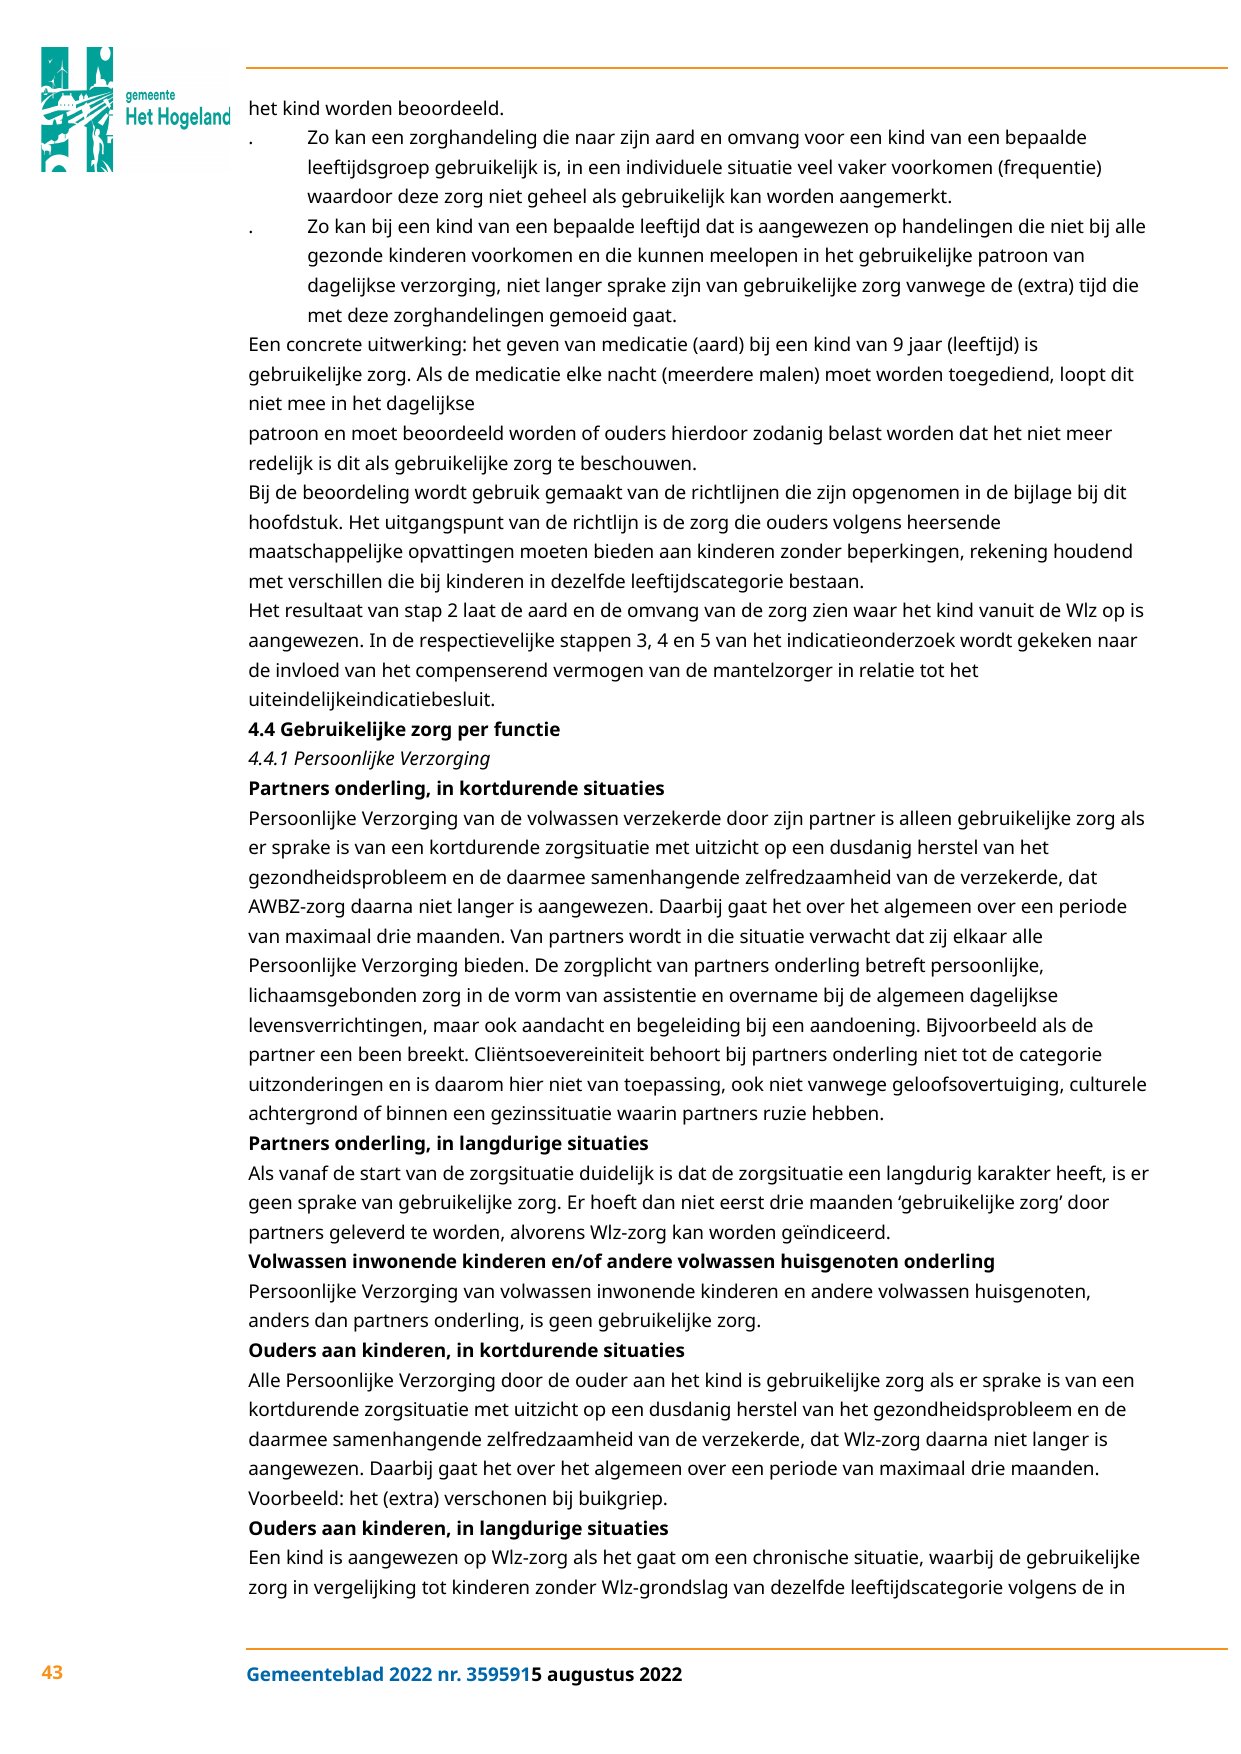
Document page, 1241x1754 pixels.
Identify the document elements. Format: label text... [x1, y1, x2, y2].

text Partners onderling, in kortdurende situaties [248, 775, 1152, 801]
text Alle Persoonlijke Verzorging door de ouder aan het kind is gebruikelijke zorg als er sprake is van een kortdurende zorgsituatie met uitzicht op een dusdanig herstel van het gezondheidsprobleem en de daarmee samenhangende zelfredzaamheid van de verzekerde, dat Wlz-zorg daarna niet langer is aangewezen. Daarbij gaat het over het algemeen over een periode van maximaal drie maanden. Voorbeeld: het (extra) verschonen bij buikgriep. [248, 1367, 1152, 1511]
text Partners onderling, in langdurige situaties [248, 1130, 1152, 1156]
text Bij de beoordeling wordt gebruik gemaakt van de richtlijnen die zijn opgenomen in de bijlage bij dit hoofdstuk. Het uitgangspunt van de richtlijn is de zorg die ouders volgens heersende maatschappelijke opvattingen moeten bieden aan kinderen zonder beperkingen, rekening houdend met verschillen die bij kinderen in dezelfde leeftijdscategorie bestaan. [248, 479, 1152, 594]
text 4.4.1 Persoonlijke Verzorging [248, 746, 1152, 771]
text Ouders aan kinderen, in kortdurende situaties [248, 1337, 1152, 1363]
text Het resultaat van stap 2 laat de aard en de omvang van de zorg zien waar het kind vanuit de Wlz op is aangewezen. In de respectievelijke stappen 3, 4 en 5 van het indicatieonderzoek wordt gekeken naar de invloed van het compenserend vermogen van de mantelzorger in relatie tot het uiteindelijkeindicatiebesluit. [248, 598, 1152, 712]
text Een kind is aangewezen op Wlz-zorg als het gaat om een chronische situatie, waarbij de gebruikelijke zorg in vergelijking tot kinderen zonder Wlz-grondslag van dezelfde leeftijdscategorie volgens de in [248, 1544, 1152, 1600]
text het kind worden beoordeeld. [248, 95, 1152, 121]
text levensverrichtingen, maar ook aandacht en begeleiding bij een aandoening. Bijvoorbeeld als de partner een been breekt. Cliëntsoevereiniteit behoort bij partners onderling niet tot de categorie uitzonderingen en is daarom hier niet van toepassing, ook niet vanwege geloofsovertuiging, culturele achtergrond of binnen een gezinssituatie waarin partners ruzie hebben. [248, 1012, 1152, 1126]
text Ouders aan kinderen, in langdurige situaties [248, 1515, 1152, 1541]
list Zo kan een zorghandeling die naar zijn aard en omvang voor een kind van een bepaalde leeftijdsgroep gebruikelijk is, in een individuele situatie veel vaker voorkomen (frequentie) waardoor deze zorg niet geheel als gebruikelijk kan worden aangemerkt. [248, 124, 1152, 209]
text Een concrete uitwerking: het geven van medicatie (aard) bij een kind van 9 jaar (leeftijd) is gebruikelijke zorg. Als de medicatie elke nacht (meerdere malen) moet worden toegediend, loopt dit niet mee in het dagelijkse [248, 331, 1152, 416]
text Als vanaf de start van de zorgsituatie duidelijk is dat de zorgsituatie een langdurig karakter heeft, is er geen sprake van gebruikelijke zorg. Er hoeft dan niet eerst drie maanden ‘gebruikelijke zorg’ door partners geleverd te worden, alvorens Wlz-zorg kan worden geïndiceerd. [248, 1160, 1152, 1245]
text patroon en moet beoordeeld worden of ouders hierdoor zodanig belast worden dat het niet meer redelijk is dit als gebruikelijke zorg te beschouwen. [248, 420, 1152, 476]
list Zo kan bij een kind van een bepaalde leeftijd dat is aangewezen op handelingen die niet bij alle gezonde kinderen voorkomen en die kunnen meelopen in het gebruikelijke patroon van dagelijkse verzorging, niet langer sprake zijn van gebruikelijke zorg vanwege de (extra) tijd die met deze zorghandelingen gemoeid gaat. [248, 213, 1152, 328]
text Persoonlijke Verzorging van volwassen inwonende kinderen en andere volwassen huisgenoten, anders dan partners onderling, is geen gebruikelijke zorg. [248, 1278, 1152, 1333]
text Persoonlijke Verzorging van de volwassen verzekerde door zijn partner is alleen gebruikelijke zorg als er sprake is van een kortdurende zorgsituatie met uitzicht op een dusdanig herstel van het gezondheidsprobleem en de daarmee samenhangende zelfredzaamheid van de verzekerde, dat AWBZ-zorg daarna niet langer is aangewezen. Daarbij gaat het over het algemeen over een periode van maximaal drie maanden. Van partners wordt in die situatie verwacht dat zij elkaar alle Persoonlijke Verzorging bieden. De zorgplicht van partners onderling betreft persoonlijke, lichaamsgebonden zorg in de vorm van assistentie en overname bij de algemeen dagelijkse [248, 805, 1152, 1008]
text 4.4 Gebruikelijke zorg per functie [248, 716, 1152, 742]
picture [41, 47, 231, 172]
text Volwassen inwonende kinderen en/of andere volwassen huisgenoten onderling [248, 1248, 1152, 1274]
